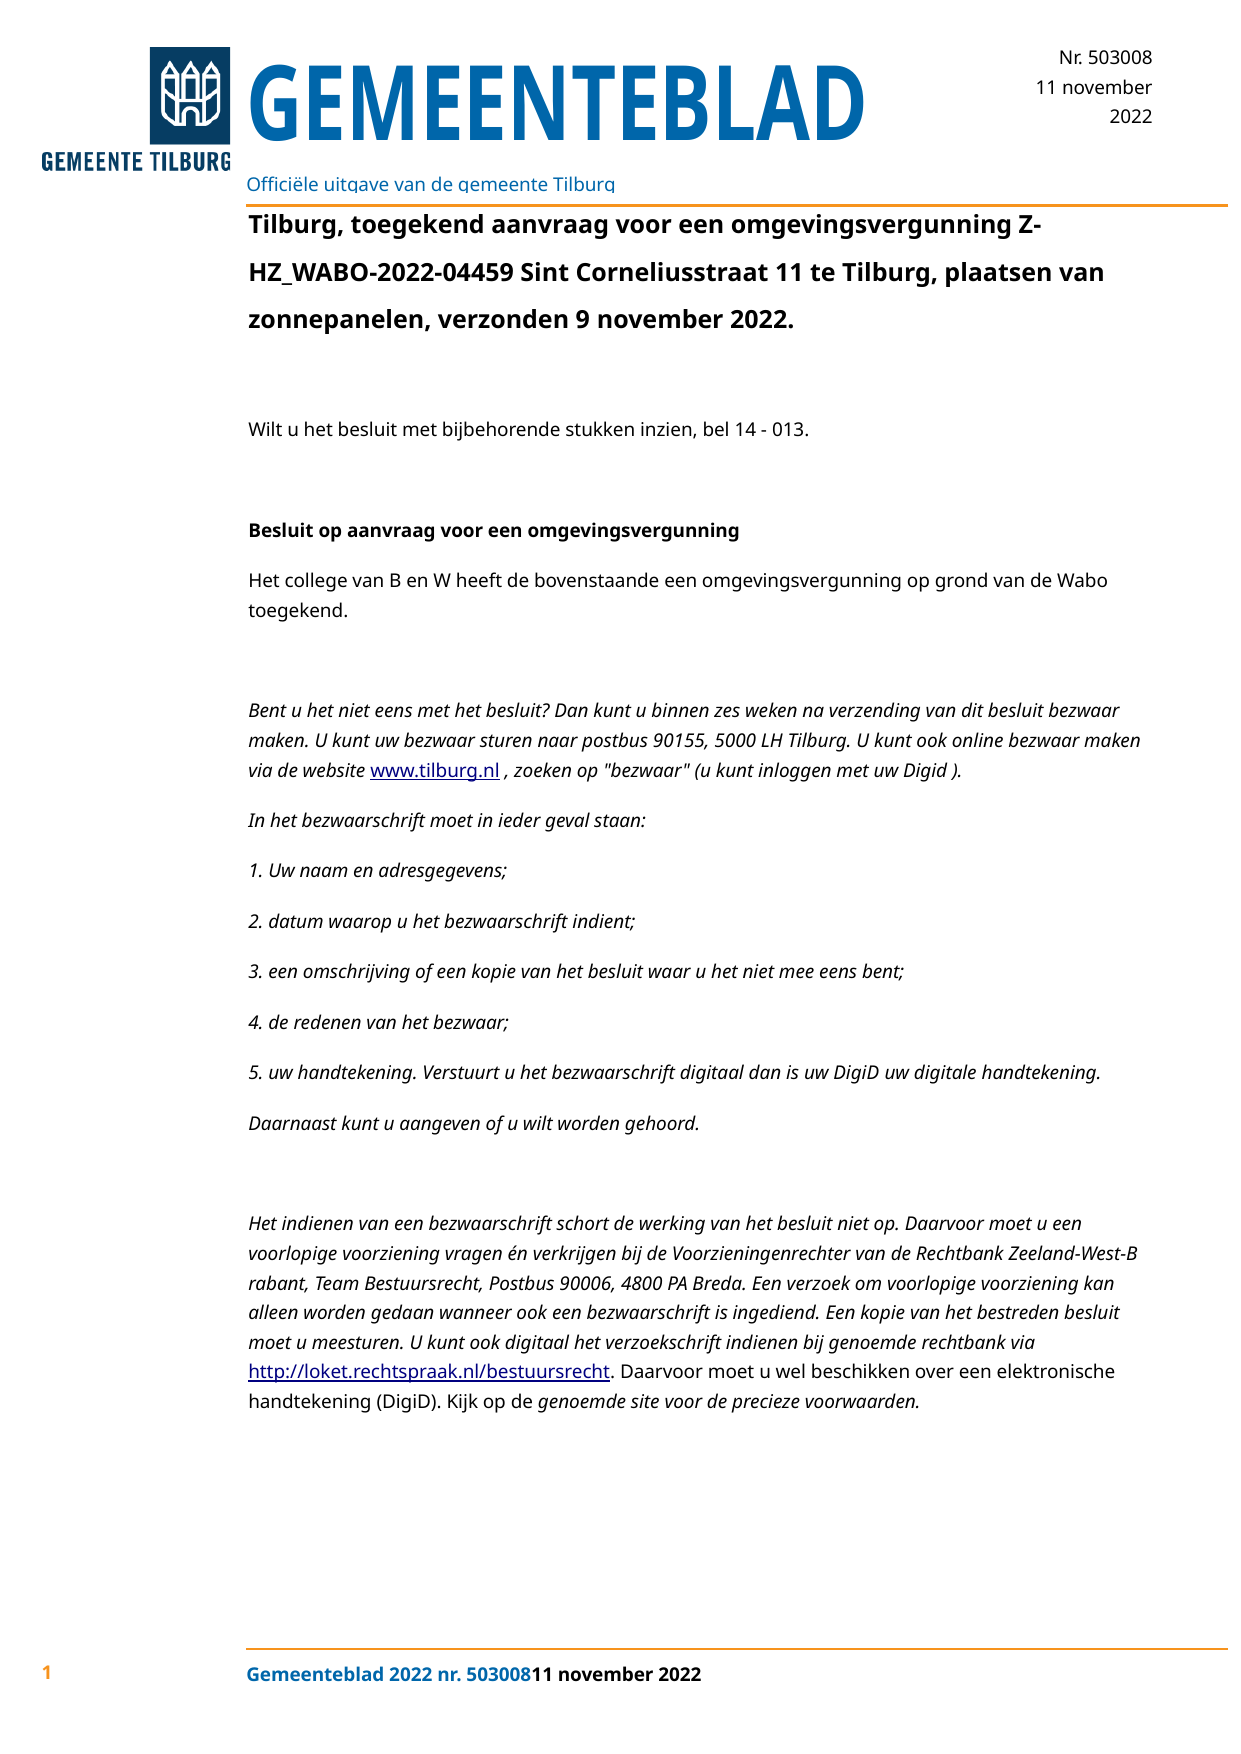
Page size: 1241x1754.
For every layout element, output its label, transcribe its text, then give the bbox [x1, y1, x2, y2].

text Het indienen van een bezwaarschrift schort de werking van het besluit niet op. Daarvoor moet u een voorlopige voorziening vragen én verkrijgen bij de Voorzieningenrechter van de Rechtbank Zeeland-West-B rabant, Team Bestuursrecht, Postbus 90006, 4800 PA Breda. Een verzoek om voorlopige voorziening kan alleen worden gedaan wanneer ook een bezwaarschrift is ingediend. Een kopie van het bestreden besluit moet u meesturen. U kunt ook digitaal het verzoekschrift indienen bij genoemde rechtbank via http://loket.rechtspraak.nl/bestuursrecht. Daarvoor moet u wel beschikken over een elektronische handtekening (DigiD). Kijk op de genoemde site voor de precieze voorwaarden. [248, 1211, 1152, 1414]
text Bent u het niet eens met het besluit? Dan kunt u binnen zes weken na verzending van dit besluit bezwaar maken. U kunt uw bezwaar sturen naar postbus 90155, 5000 LH Tilburg. U kunt ook online bezwaar maken via de website www.tilburg.nl , zoeken op "bezwaar" (u kunt inloggen met uw Digid ). [248, 698, 1152, 782]
picture [41, 47, 231, 172]
text In het bezwaarschrift moet in ieder geval staan: [248, 807, 1152, 833]
text 1. Uw naam en adresgegevens; [248, 858, 1152, 883]
text Wilt u het besluit met bijbehorende stukken inzien, bel 14 - 013. [248, 416, 1152, 442]
text 3. een omschrijving of een kopie van het besluit waar u het niet mee eens bent; [248, 958, 1152, 984]
text Tilburg, toegekend aanvraag voor een omgevingsvergunning Z-HZ_WABO-2022-04459 Sint Corneliusstraat 11 te Tilburg, plaatsen van zonnepanelen, verzonden 9 november 2022. [248, 207, 1152, 336]
text 5. uw handtekening. Verstuurt u het bezwaarschrift digitaal dan is uw DigiD uw digitale handtekening. [248, 1059, 1152, 1085]
text Besluit op aanvraag voor een omgevingsvergunning [248, 517, 1152, 542]
text Daarnaast kunt u aangeven of u wilt worden gehoord. [248, 1110, 1152, 1135]
text Het college van B en W heeft de bovenstaande een omgevingsvergunning op grond van de Wabo toegekend. [248, 567, 1152, 622]
text 2. datum waarop u het bezwaarschrift indient; [248, 908, 1152, 934]
text 4. de redenen van het bezwaar; [248, 1009, 1152, 1034]
